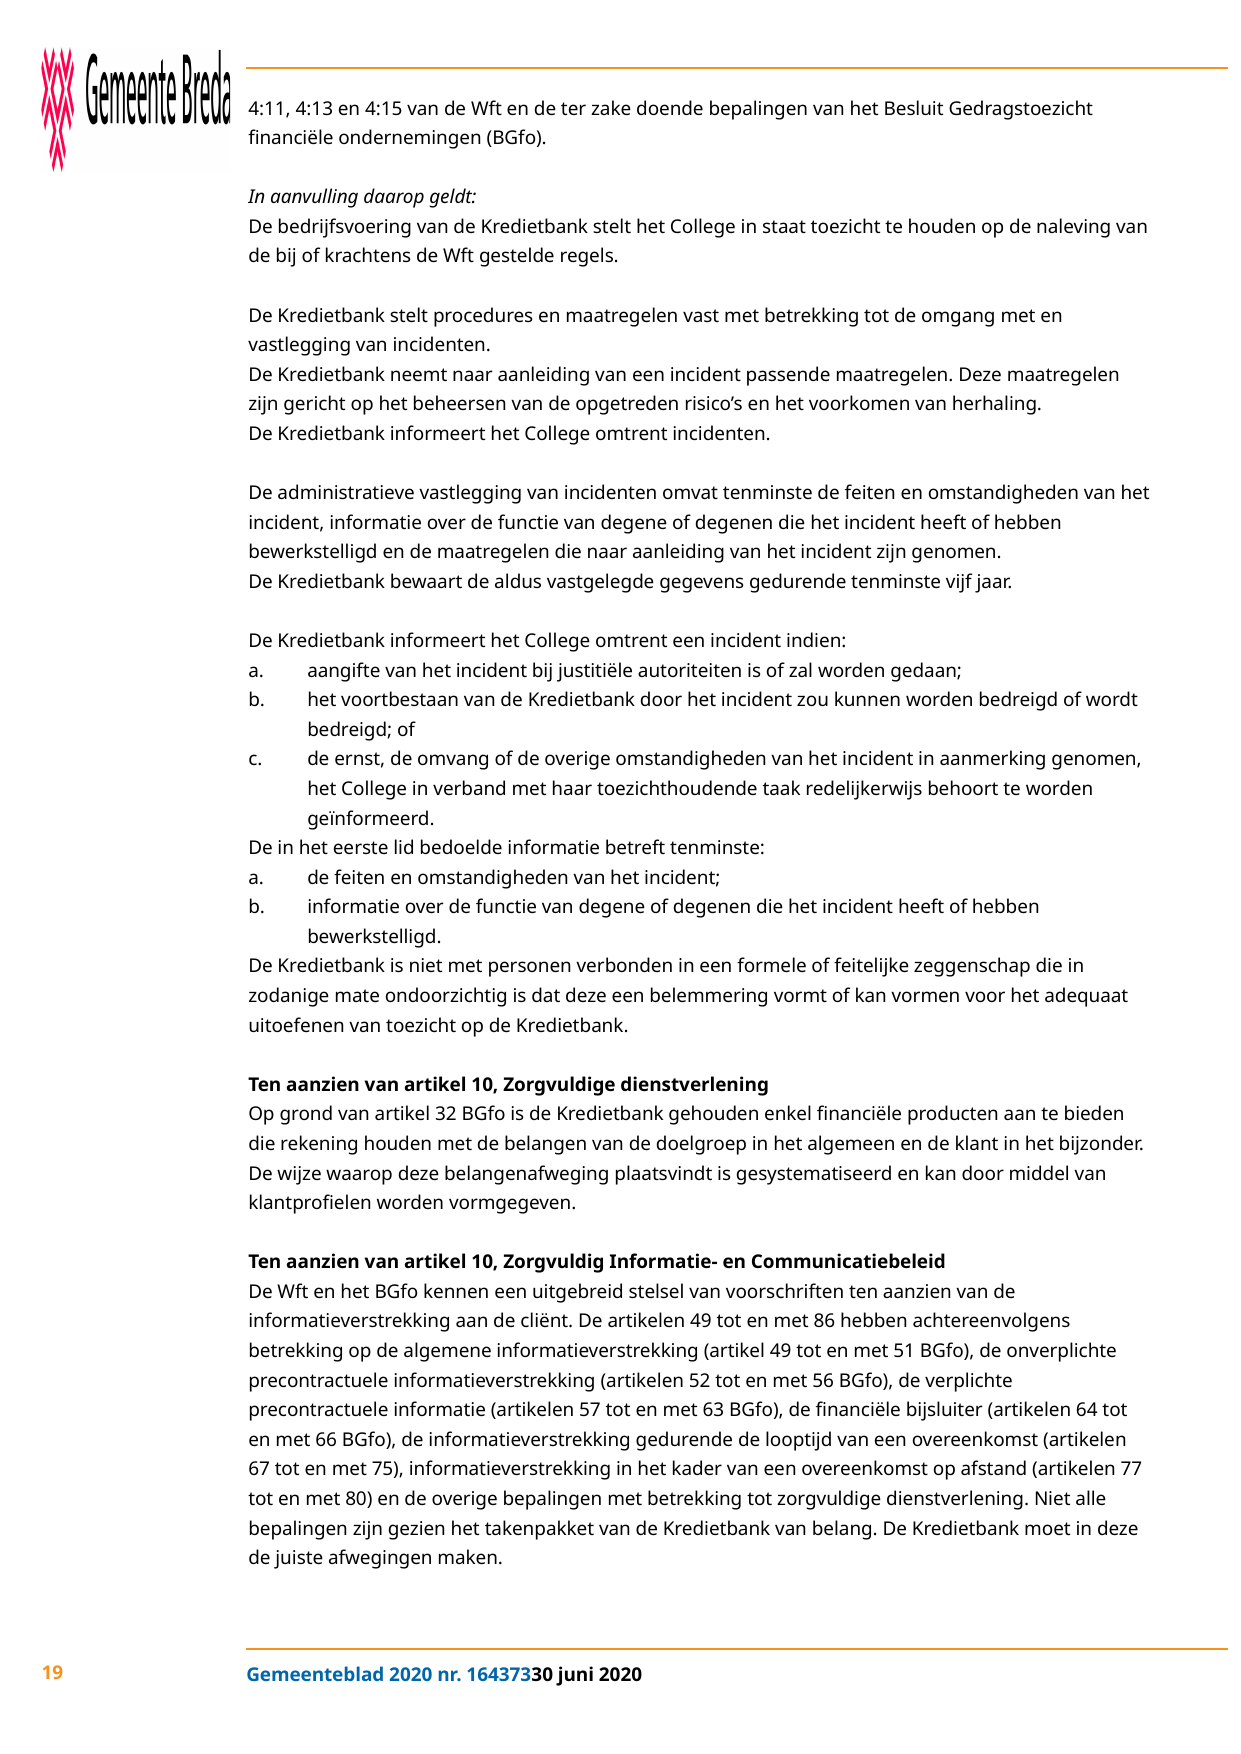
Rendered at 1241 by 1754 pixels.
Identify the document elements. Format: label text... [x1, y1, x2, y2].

text De Kredietbank neemt naar aanleiding van een incident passende maatregelen. Deze maatregelen zijn gericht op het beheersen van de opgetreden risico’s en het voorkomen van herhaling. [248, 361, 1152, 416]
list informatie over de functie van degene of degenen die het incident heeft of hebben bewerkstelligd. [248, 893, 1152, 949]
list de ernst, de omvang of de overige omstandigheden van het incident in aanmerking genomen, het College in verband met haar toezichthoudende taak redelijkerwijs behoort te worden geïnformeerd. [248, 746, 1152, 831]
list het voortbestaan van de Kredietbank door het incident zou kunnen worden bedreigd of wordt bedreigd; of [248, 686, 1152, 742]
text De Wft en het BGfo kennen een uitgebreid stelsel van voorschriften ten aanzien van de informatieverstrekking aan de cliënt. De artikelen 49 tot en met 86 hebben achtereenvolgens betrekking op de algemene informatieverstrekking (artikel 49 tot en met 51 BGfo), de onverplichte precontractuele informatieverstrekking (artikelen 52 tot en met 56 BGfo), de verplichte precontractuele informatie (artikelen 57 tot en met 63 BGfo), de financiële bijsluiter (artikelen 64 tot en met 66 BGfo), de informatieverstrekking gedurende de looptijd van een overeenkomst (artikelen 67 tot en met 75), informatieverstrekking in het kader van een overeenkomst op afstand (artikelen 77 tot en met 80) en de overige bepalingen met betrekking tot zorgvuldige dienstverlening. Niet alle bepalingen zijn gezien het takenpakket van de Kredietbank van belang. De Kredietbank moet in deze de juiste afwegingen maken. [248, 1278, 1152, 1570]
text Op grond van artikel 32 BGfo is de Kredietbank gehouden enkel financiële producten aan te bieden die rekening houden met de belangen van de doelgroep in het algemeen en de klant in het bijzonder. De wijze waarop deze belangenafweging plaatsvindt is gesystematiseerd en kan door middel van klantprofielen worden vormgegeven. [248, 1101, 1152, 1215]
text Ten aanzien van artikel 10, Zorgvuldig Informatie- en Communicatiebeleid [248, 1248, 1152, 1274]
text De Kredietbank informeert het College omtrent een incident indien: [248, 627, 1152, 653]
text De Kredietbank informeert het College omtrent incidenten. [248, 420, 1152, 446]
list aangifte van het incident bij justitiële autoriteiten is of zal worden gedaan; [248, 657, 1152, 683]
text De Kredietbank bewaart de aldus vastgelegde gegevens gedurende tenminste vijf jaar. [248, 568, 1152, 594]
text In aanvulling daarop geldt: [248, 183, 1152, 209]
text De Kredietbank is niet met personen verbonden in een formele of feitelijke zeggenschap die in zodanige mate ondoorzichtig is dat deze een belemmering vormt of kan vormen voor het adequaat uitoefenen van toezicht op de Kredietbank. [248, 953, 1152, 1038]
list de feiten en omstandigheden van het incident; [248, 864, 1152, 890]
text Ten aanzien van artikel 10, Zorgvuldige dienstverlening [248, 1071, 1152, 1097]
text 4:11, 4:13 en 4:15 van de Wft en de ter zake doende bepalingen van het Besluit Gedragstoezicht financiële ondernemingen (BGfo). [248, 95, 1152, 150]
text De administratieve vastlegging van incidenten omvat tenminste de feiten en omstandigheden van het incident, informatie over de functie van degene of degenen die het incident heeft of hebben bewerkstelligd en de maatregelen die naar aanleiding van het incident zijn genomen. [248, 479, 1152, 564]
picture [41, 47, 231, 172]
text De in het eerste lid bedoelde informatie betreft tenminste: [248, 834, 1152, 860]
text De Kredietbank stelt procedures en maatregelen vast met betrekking tot de omgang met en vastlegging van incidenten. [248, 302, 1152, 357]
text De bedrijfsvoering van de Kredietbank stelt het College in staat toezicht te houden op de naleving van de bij of krachtens de Wft gestelde regels. [248, 213, 1152, 268]
